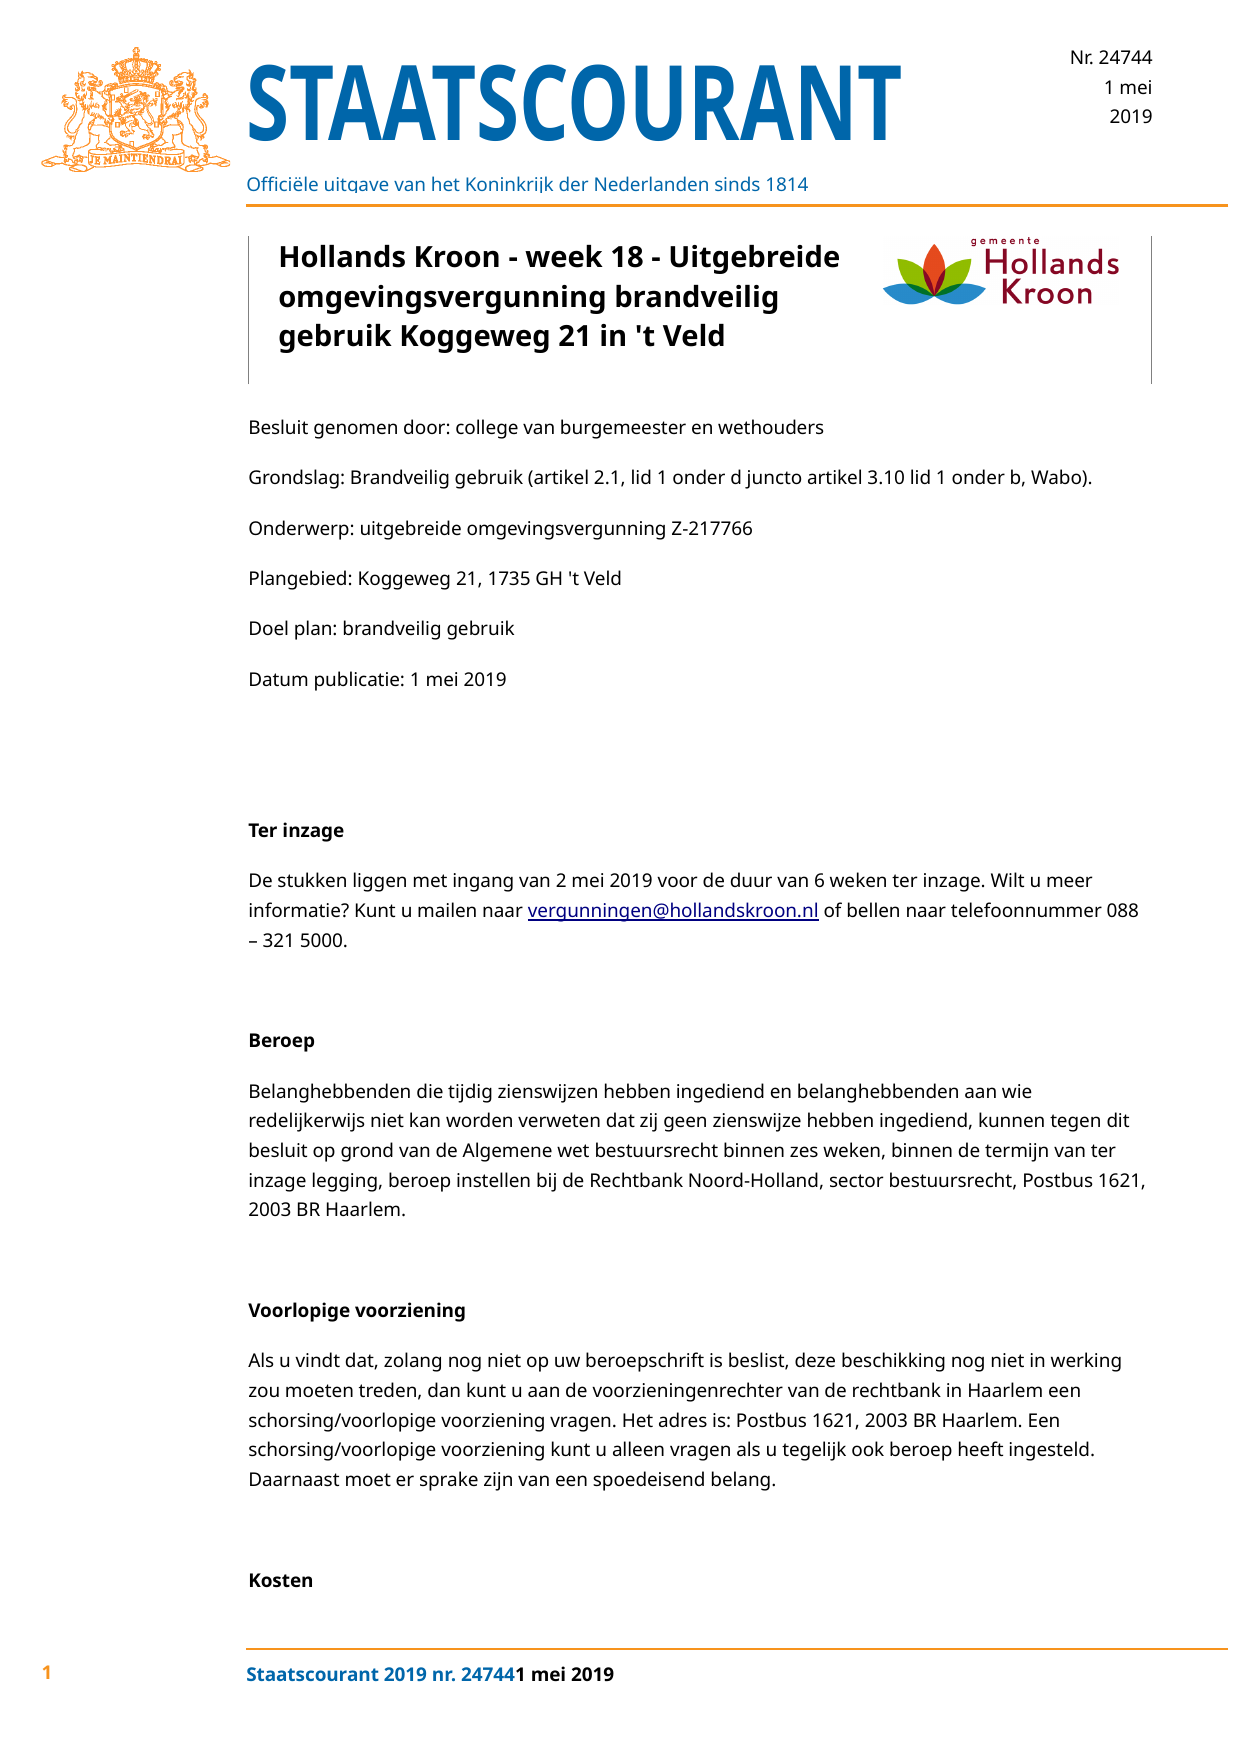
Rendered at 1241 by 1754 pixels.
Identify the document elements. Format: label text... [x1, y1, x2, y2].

text Besluit genomen door: college van burgemeester en wethouders [248, 414, 1152, 440]
text Ter inzage [248, 817, 1152, 843]
picture [882, 236, 1119, 305]
text Belanghebbenden die tijdig zienswijzen hebben ingediend en belanghebbenden aan wie redelijkerwijs niet kan worden verweten dat zij geen zienswijze hebben ingediend, kunnen tegen dit besluit op grond van de Algemene wet bestuursrecht binnen zes weken, binnen de termijn van ter inzage legging, beroep instellen bij de Rechtbank Noord-Holland, sector bestuursrecht, Postbus 1621, 2003 BR Haarlem. [248, 1078, 1152, 1222]
text Doel plan: brandveilig gebruik [248, 616, 1152, 641]
picture [41, 47, 231, 172]
text Datum publicatie: 1 mei 2019 [248, 666, 1152, 692]
table_header Hollands Kroon - week 18 - Uitgebreide omgevingsvergunning brandveilig gebruik Koggeweg 21 in 't Veld [249, 236, 850, 384]
table_header [850, 236, 1151, 384]
text Als u vindt dat, zolang nog niet op uw beroepschrift is beslist, deze beschikking nog niet in werking zou moeten treden, dan kunt u aan de voorzieningenrechter van de rechtbank in Haarlem een schorsing/voorlopige voorziening vragen. Het adres is: Postbus 1621, 2003 BR Haarlem. Een schorsing/voorlopige voorziening kunt u alleen vragen als u tegelijk ook beroep heeft ingesteld. Daarnaast moet er sprake zijn van een spoedeisend belang. [248, 1348, 1152, 1492]
text Voorlopige voorziening [248, 1297, 1152, 1323]
text Kosten [248, 1567, 1152, 1593]
text De stukken liggen met ingang van 2 mei 2019 voor de duur van 6 weken ter inzage. Wilt u meer informatie? Kunt u mailen naar vergunningen@hollandskroon.nl of bellen naar telefoonnummer 088 – 321 5000. [248, 868, 1152, 953]
text Beroep [248, 1028, 1152, 1053]
text Plangebied: Koggeweg 21, 1735 GH 't Veld [248, 565, 1152, 591]
text Onderwerp: uitgebreide omgevingsvergunning Z-217766 [248, 515, 1152, 541]
text Grondslag: Brandveilig gebruik (artikel 2.1, lid 1 onder d juncto artikel 3.10 lid 1 onder b, Wabo). [248, 464, 1152, 490]
